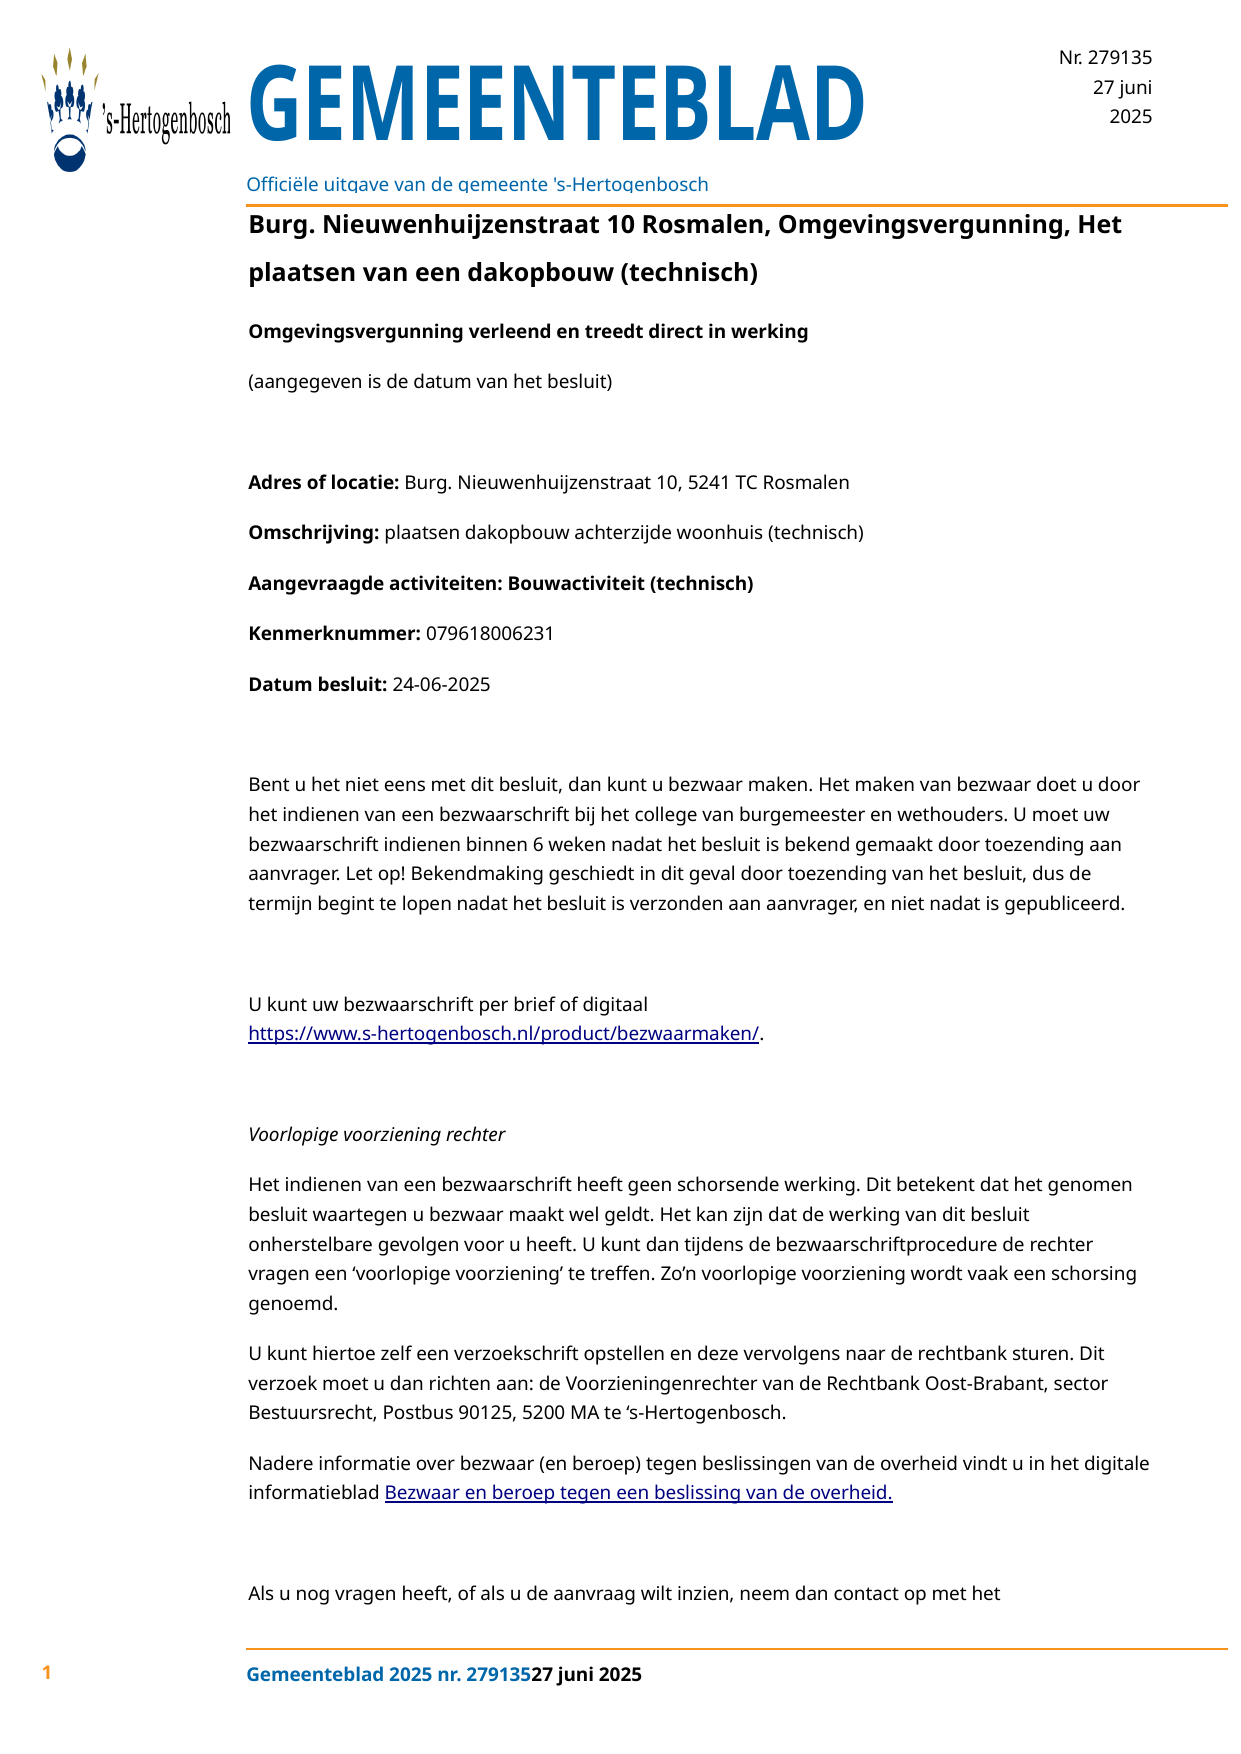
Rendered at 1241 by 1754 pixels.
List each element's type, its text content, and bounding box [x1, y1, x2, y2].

text Nadere informatie over bezwaar (en beroep) tegen beslissingen van de overheid vindt u in het digitale informatieblad Bezwaar en beroep tegen een beslissing van de overheid. [248, 1450, 1152, 1505]
text (aangegeven is de datum van het besluit) [248, 368, 1152, 394]
text Datum besluit: 24-06-2025 [248, 671, 1152, 697]
text Als u nog vragen heeft, of als u de aanvraag wilt inzien, neem dan contact op met het [248, 1580, 1152, 1606]
picture [41, 47, 231, 172]
text U kunt hiertoe zelf een verzoekschrift opstellen en deze vervolgens naar de rechtbank sturen. Dit verzoek moet u dan richten aan: de Voorzieningenrechter van de Rechtbank Oost-Brabant, sector Bestuursrecht, Postbus 90125, 5200 MA te ‘s-Hertogenbosch. [248, 1340, 1152, 1425]
text Adres of locatie: Burg. Nieuwenhuijzenstraat 10, 5241 TC Rosmalen [248, 469, 1152, 495]
text Voorlopige voorziening rechter [248, 1121, 1152, 1147]
text Het indienen van een bezwaarschrift heeft geen schorsende werking. Dit betekent dat het genomen besluit waartegen u bezwaar maakt wel geldt. Het kan zijn dat de werking van dit besluit onherstelbare gevolgen voor u heeft. U kunt dan tijdens de bezwaarschriftprocedure de rechter vragen een ‘voorlopige voorziening’ te treffen. Zo’n voorlopige voorziening wordt vaak een schorsing genoemd. [248, 1172, 1152, 1316]
text U kunt uw bezwaarschrift per brief of digitaal https://www.s-hertogenbosch.nl/product/bezwaarmaken/. [248, 991, 1152, 1046]
text Bent u het niet eens met dit besluit, dan kunt u bezwaar maken. Het maken van bezwaar doet u door het indienen van een bezwaarschrift bij het college van burgemeester en wethouders. U moet uw bezwaarschrift indienen binnen 6 weken nadat het besluit is bekend gemaakt door toezending aan aanvrager. Let op! Bekendmaking geschiedt in dit geval door toezending van het besluit, dus de termijn begint te lopen nadat het besluit is verzonden aan aanvrager, en niet nadat is gepubliceerd. [248, 772, 1152, 916]
text Burg. Nieuwenhuijzenstraat 10 Rosmalen, Omgevingsvergunning, Het plaatsen van een dakopbouw (technisch) [248, 207, 1152, 288]
text Aangevraagde activiteiten: Bouwactiviteit (technisch) [248, 570, 1152, 596]
text Omgevingsvergunning verleend en treedt direct in werking [248, 318, 1152, 344]
text Kenmerknummer: 079618006231 [248, 620, 1152, 646]
text Omschrijving: plaatsen dakopbouw achterzijde woonhuis (technisch) [248, 519, 1152, 545]
